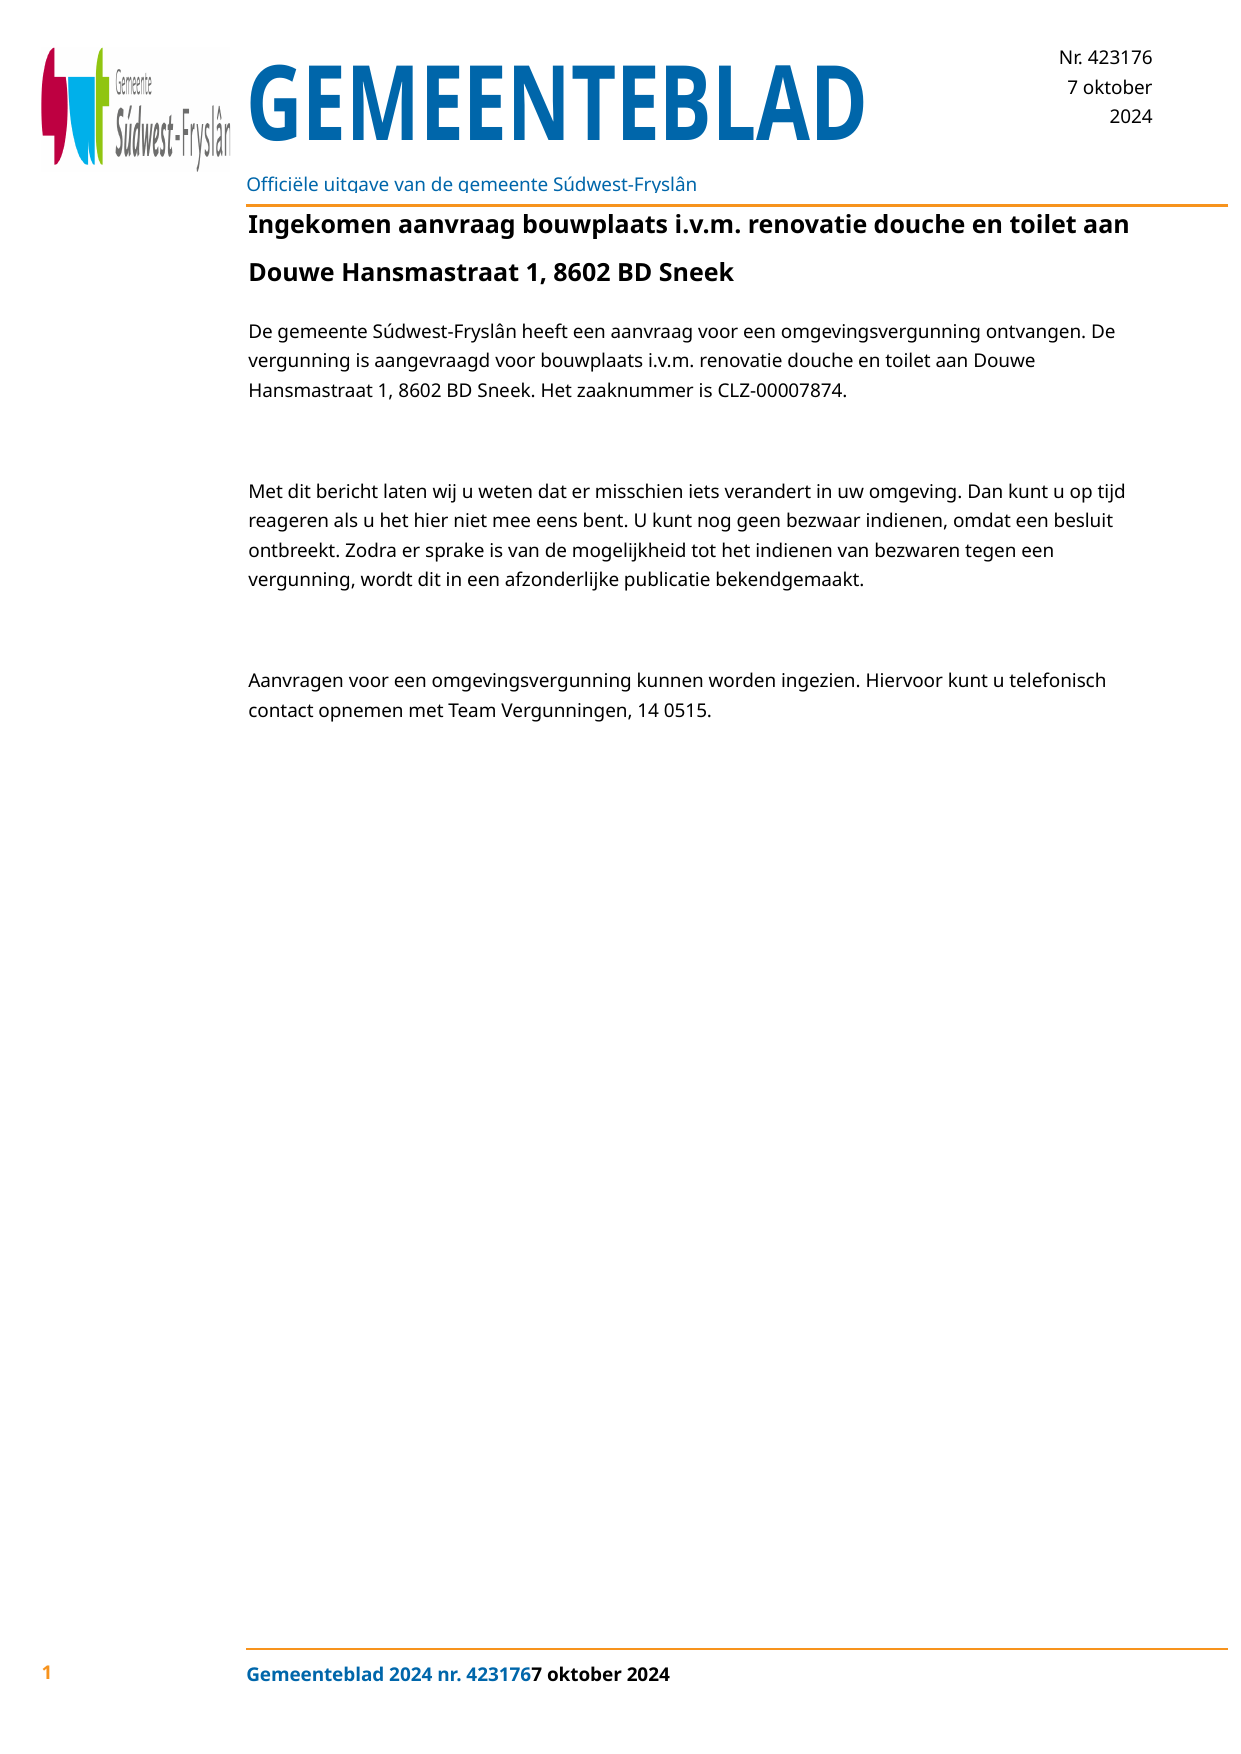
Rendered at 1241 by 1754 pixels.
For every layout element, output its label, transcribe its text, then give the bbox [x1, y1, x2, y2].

text De gemeente Súdwest-Fryslân heeft een aanvraag voor een omgevingsvergunning ontvangen. De vergunning is aangevraagd voor bouwplaats i.v.m. renovatie douche en toilet aan Douwe Hansmastraat 1, 8602 BD Sneek. Het zaaknummer is CLZ-00007874. [248, 318, 1152, 403]
text Met dit bericht laten wij u weten dat er misschien iets verandert in uw omgeving. Dan kunt u op tijd reageren als u het hier niet mee eens bent. U kunt nog geen bezwaar indienen, omdat een besluit ontbreekt. Zodra er sprake is van de mogelijkheid tot het indienen van bezwaren tegen een vergunning, wordt dit in een afzonderlijke publicatie bekendgemaakt. [248, 478, 1152, 592]
text Ingekomen aanvraag bouwplaats i.v.m. renovatie douche en toilet aan Douwe Hansmastraat 1, 8602 BD Sneek [248, 207, 1152, 288]
text Aanvragen voor een omgevingsvergunning kunnen worden ingezien. Hiervoor kunt u telefonisch contact opnemen met Team Vergunningen, 14 0515. [248, 667, 1152, 723]
picture [41, 47, 231, 172]
